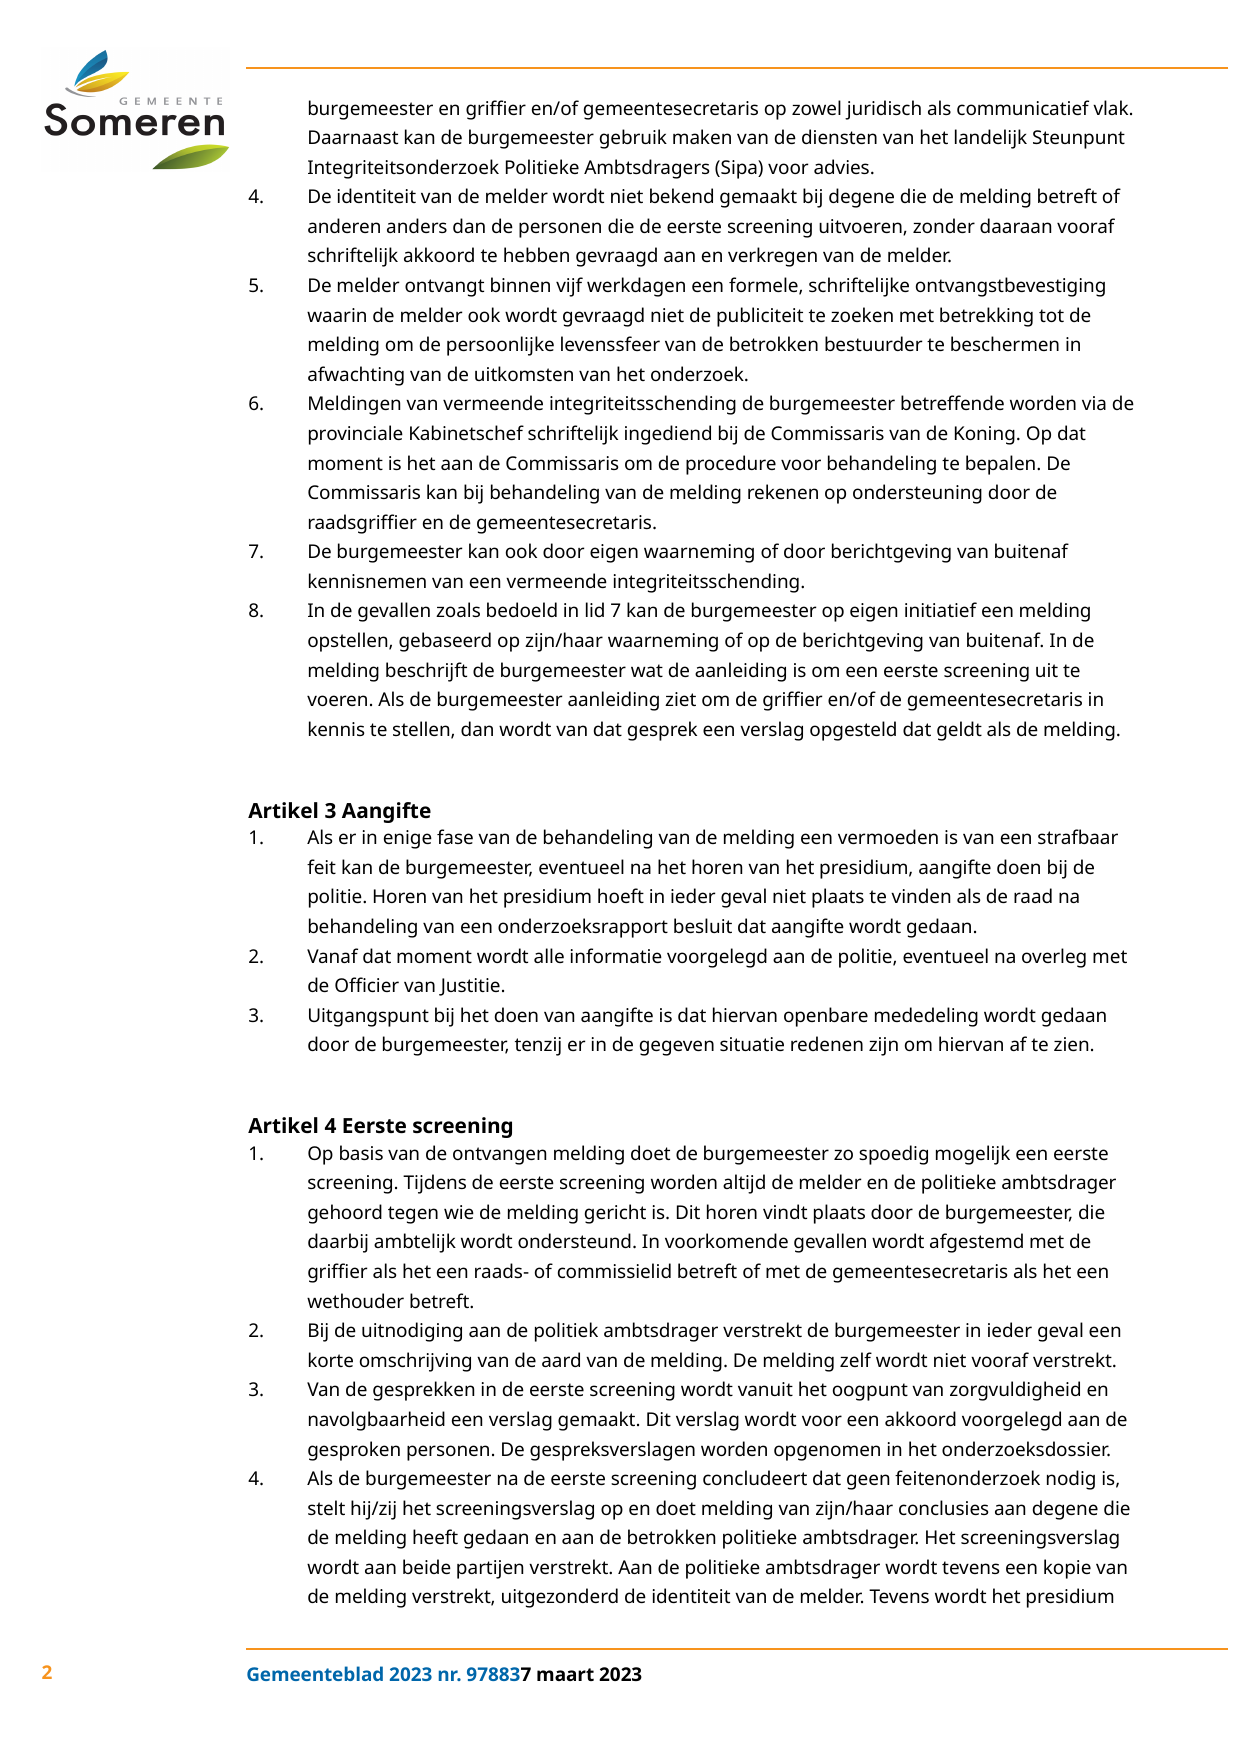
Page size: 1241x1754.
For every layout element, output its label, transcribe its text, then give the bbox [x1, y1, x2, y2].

list Op basis van de ontvangen melding doet de burgemeester zo spoedig mogelijk een eerste screening. Tijdens de eerste screening worden altijd de melder en de politieke ambtsdrager gehoord tegen wie de melding gericht is. Dit horen vindt plaats door de burgemeester, die daarbij ambtelijk wordt ondersteund. In voorkomende gevallen wordt afgestemd met de griffier als het een raads- of commissielid betreft of met de gemeentesecretaris als het een wethouder betreft. [248, 1140, 1152, 1314]
list De melder ontvangt binnen vijf werkdagen een formele, schriftelijke ontvangstbevestiging waarin de melder ook wordt gevraagd niet de publiciteit te zoeken met betrekking tot de melding om de persoonlijke levenssfeer van de betrokken bestuurder te beschermen in afwachting van de uitkomsten van het onderzoek. [248, 272, 1152, 387]
list De identiteit van de melder wordt niet bekend gemaakt bij degene die de melding betreft of anderen anders dan de personen die de eerste screening uitvoeren, zonder daaraan vooraf schriftelijk akkoord te hebben gevraagd aan en verkregen van de melder. [248, 183, 1152, 268]
list Bij de uitnodiging aan de politiek ambtsdrager verstrekt de burgemeester in ieder geval een korte omschrijving van de aard van de melding. De melding zelf wordt niet vooraf verstrekt. [248, 1317, 1152, 1373]
list Uitgangspunt bij het doen van aangifte is dat hiervan openbare mededeling wordt gedaan door de burgemeester, tenzij er in de gegeven situatie redenen zijn om hiervan af te zien. [248, 1002, 1152, 1057]
list Vanaf dat moment wordt alle informatie voorgelegd aan de politie, eventueel na overleg met de Officier van Justitie. [248, 943, 1152, 998]
list Als de burgemeester na de eerste screening concludeert dat geen feitenonderzoek nodig is, stelt hij/zij het screeningsverslag op en doet melding van zijn/haar conclusies aan degene die de melding heeft gedaan en aan de betrokken politieke ambtsdrager. Het screeningsverslag wordt aan beide partijen verstrekt. Aan de politieke ambtsdrager wordt tevens een kopie van de melding verstrekt, uitgezonderd de identiteit van de melder. Tevens wordt het presidium [248, 1465, 1152, 1609]
text Artikel 4 Eerste screening [248, 1112, 1152, 1140]
list burgemeester en griffier en/of gemeentesecretaris op zowel juridisch als communicatief vlak. Daarnaast kan de burgemeester gebruik maken van de diensten van het landelijk Steunpunt Integriteitsonderzoek Politieke Ambtsdragers (Sipa) voor advies. [248, 95, 1152, 180]
list De burgemeester kan ook door eigen waarneming of door berichtgeving van buitenaf kennisnemen van een vermeende integriteitsschending. [248, 538, 1152, 594]
list Van de gesprekken in de eerste screening wordt vanuit het oogpunt van zorgvuldigheid en navolgbaarheid een verslag gemaakt. Dit verslag wordt voor een akkoord voorgelegd aan de gesproken personen. De gespreksverslagen worden opgenomen in het onderzoeksdossier. [248, 1377, 1152, 1462]
list Meldingen van vermeende integriteitsschending de burgemeester betreffende worden via de provinciale Kabinetschef schriftelijk ingediend bij de Commissaris van de Koning. Op dat moment is het aan de Commissaris om de procedure voor behandeling te bepalen. De Commissaris kan bij behandeling van de melding rekenen op ondersteuning door de raadsgriffier en de gemeentesecretaris. [248, 391, 1152, 535]
picture [41, 47, 231, 172]
list In de gevallen zoals bedoeld in lid 7 kan de burgemeester op eigen initiatief een melding opstellen, gebaseerd op zijn/haar waarneming of op de berichtgeving van buitenaf. In de melding beschrijft de burgemeester wat de aanleiding is om een eerste screening uit te voeren. Als de burgemeester aanleiding ziet om de griffier en/of de gemeentesecretaris in kennis te stellen, dan wordt van dat gesprek een verslag opgesteld dat geldt als de melding. [248, 598, 1152, 742]
text Artikel 3 Aangifte [248, 796, 1152, 824]
list Als er in enige fase van de behandeling van de melding een vermoeden is van een strafbaar feit kan de burgemeester, eventueel na het horen van het presidium, aangifte doen bij de politie. Horen van het presidium hoeft in ieder geval niet plaats te vinden als de raad na behandeling van een onderzoeksrapport besluit dat aangifte wordt gedaan. [248, 824, 1152, 939]
